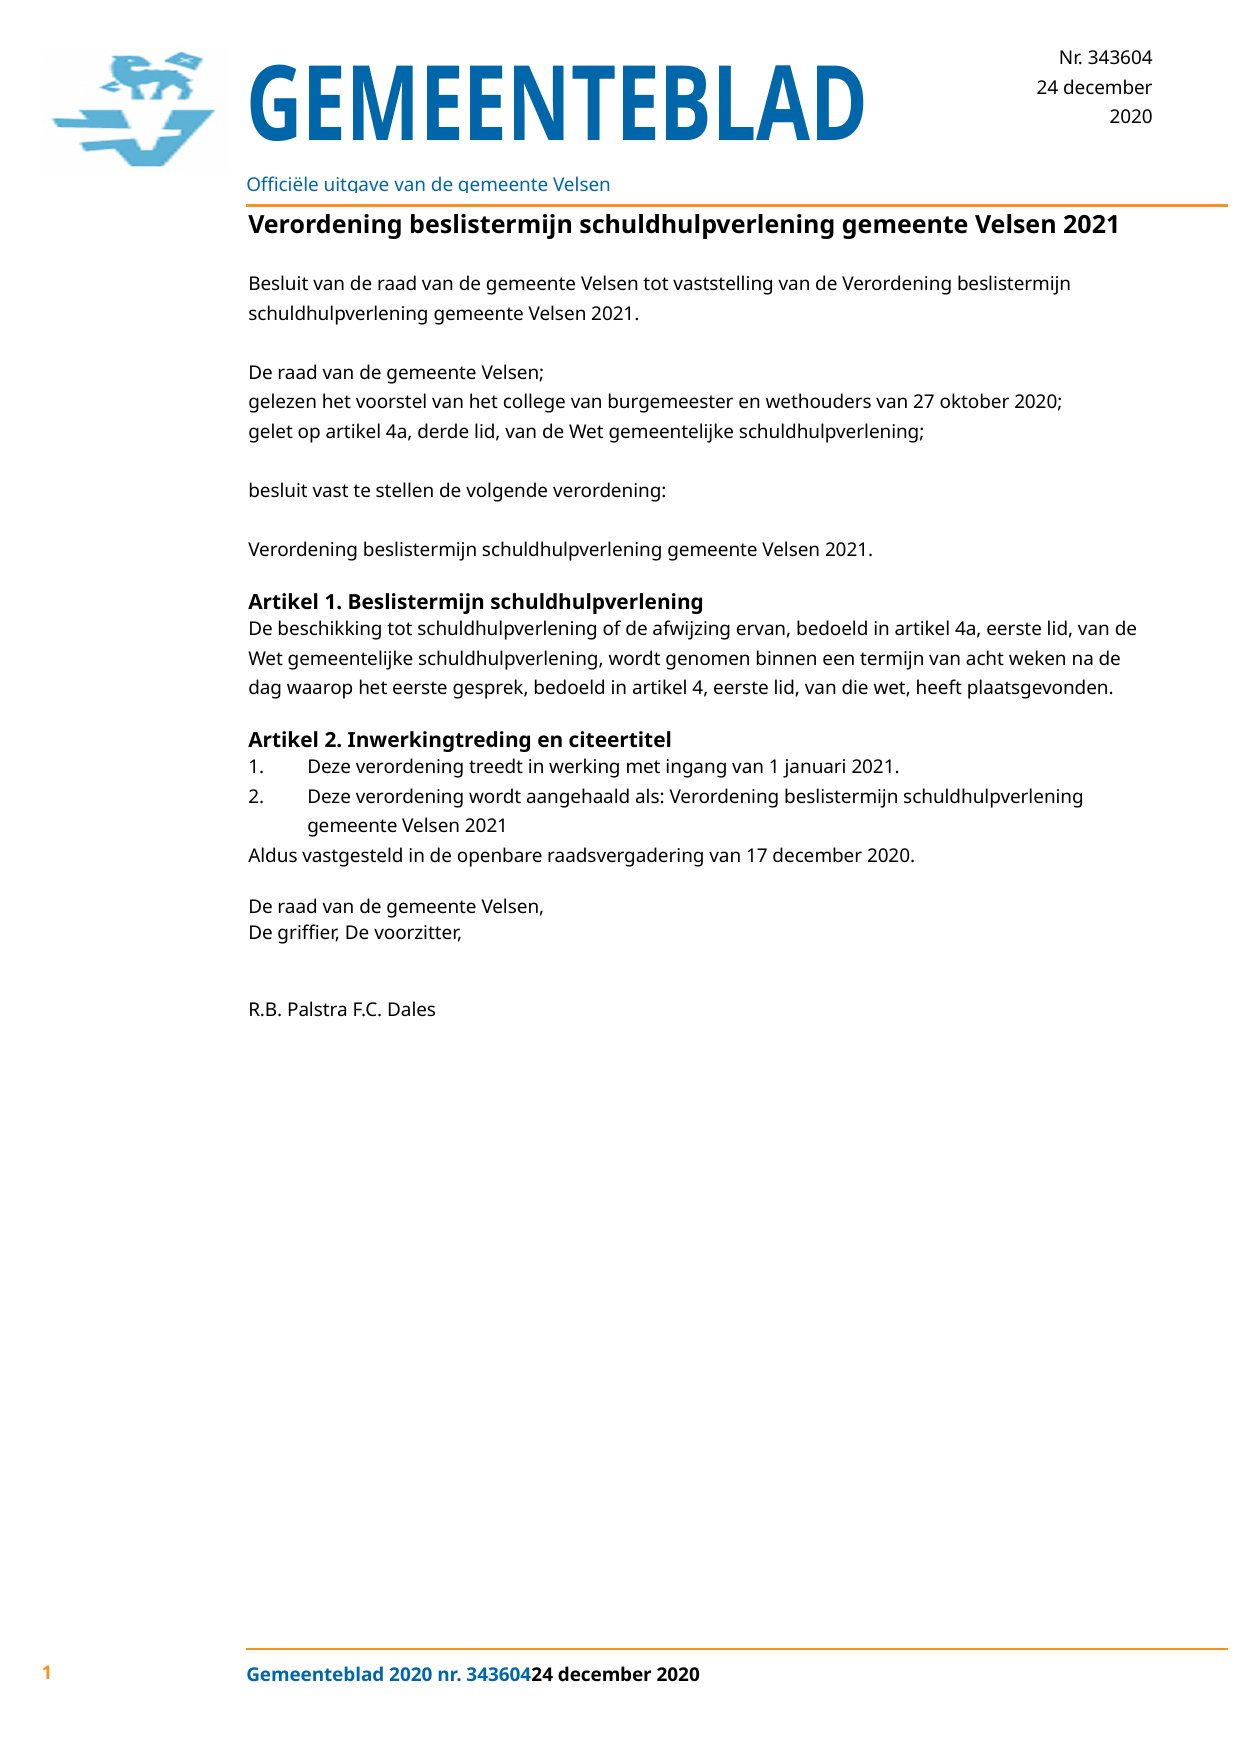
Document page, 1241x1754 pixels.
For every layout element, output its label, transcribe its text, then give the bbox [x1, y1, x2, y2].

picture [41, 47, 231, 172]
text Besluit van de raad van de gemeente Velsen tot vaststelling van de Verordening beslistermijn schuldhulpverlening gemeente Velsen 2021. [248, 270, 1152, 326]
text De beschikking tot schuldhulpverlening of de afwijzing ervan, bedoeld in artikel 4a, eerste lid, van de Wet gemeentelijke schuldhulpverlening, wordt genomen binnen een termijn van acht weken na de dag waarop het eerste gesprek, bedoeld in artikel 4, eerste lid, van die wet, heeft plaatsgevonden. [248, 615, 1152, 700]
text gelezen het voorstel van het college van burgemeester en wethouders van 27 oktober 2020; [248, 389, 1152, 414]
list Deze verordening wordt aangehaald als: Verordening beslistermijn schuldhulpverlening gemeente Velsen 2021 [248, 783, 1152, 838]
text De griffier, De voorzitter, [248, 919, 1152, 945]
list Deze verordening treedt in werking met ingang van 1 januari 2021. [248, 753, 1152, 779]
text De raad van de gemeente Velsen, [248, 894, 1152, 919]
text Artikel 1. Beslistermijn schuldhulpverlening [248, 587, 1152, 615]
text R.B. Palstra F.C. Dales [248, 997, 1152, 1022]
text gelet op artikel 4a, derde lid, van de Wet gemeentelijke schuldhulpverlening; [248, 418, 1152, 444]
text Verordening beslistermijn schuldhulpverlening gemeente Velsen 2021 [248, 207, 1152, 241]
text besluit vast te stellen de volgende verordening: [248, 477, 1152, 503]
text Artikel 2. Inwerkingtreding en citeertitel [248, 725, 1152, 753]
text Verordening beslistermijn schuldhulpverlening gemeente Velsen 2021. [248, 537, 1152, 562]
text Aldus vastgesteld in de openbare raadsvergadering van 17 december 2020. [248, 842, 1152, 868]
text De raad van de gemeente Velsen; [248, 359, 1152, 385]
